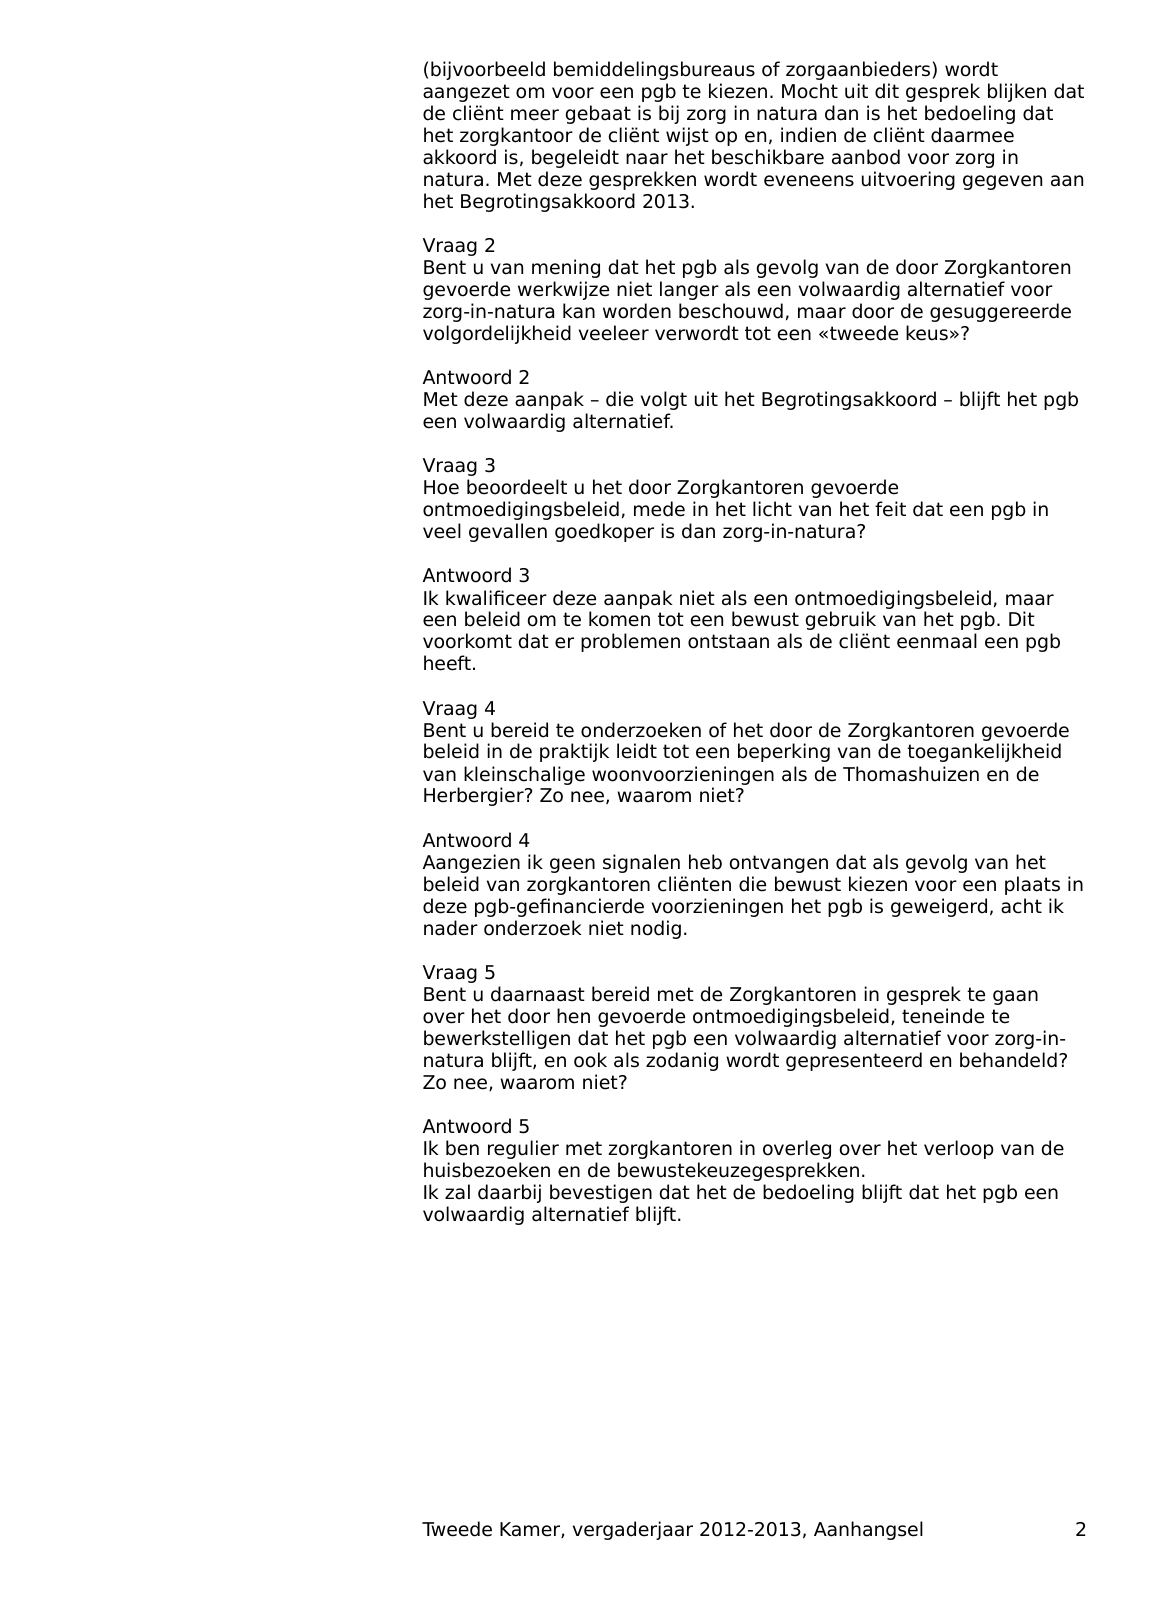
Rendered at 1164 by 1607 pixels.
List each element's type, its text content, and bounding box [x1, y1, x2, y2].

text Vraag 4 [422, 697, 1087, 719]
text Antwoord 3 [422, 565, 1087, 587]
text (bijvoorbeeld bemiddelingsbureaus of zorgaanbieders) wordt aangezet om voor een pgb te kiezen. Mocht uit dit gesprek blijken dat de cliënt meer gebaat is bij zorg in natura dan is het bedoeling dat het zorgkantoor de cliënt wijst op en, indien de cliënt daarmee akkoord is, begeleidt naar het beschikbare aanbod voor zorg in natura. Met deze gesprekken wordt eveneens uitvoering gegeven aan het Begrotingsakkoord 2013. [422, 59, 1087, 213]
text Vraag 5 [422, 962, 1087, 984]
text Ik zal daarbij bevestigen dat het de bedoeling blijft dat het pgb een volwaardig alternatief blijft. [422, 1182, 1087, 1226]
text Vraag 3 [422, 455, 1087, 477]
text Met deze aanpak – die volgt uit het Begrotingsakkoord – blijft het pgb een volwaardig alternatief. [422, 389, 1087, 433]
text Hoe beoordeelt u het door Zorgkantoren gevoerde ontmoedigingsbeleid, mede in het licht van het feit dat een pgb in veel gevallen goedkoper is dan zorg-in-natura? [422, 477, 1087, 543]
text Bent u daarnaast bereid met de Zorgkantoren in gesprek te gaan over het door hen gevoerde ontmoedigingsbeleid, teneinde te bewerkstelligen dat het pgb een volwaardig alternatief voor zorg-in-natura blijft, en ook als zodanig wordt gepresenteerd en behandeld? Zo nee, waarom niet? [422, 984, 1087, 1093]
text Aangezien ik geen signalen heb ontvangen dat als gevolg van het beleid van zorgkantoren cliënten die bewust kiezen voor een plaats in deze pgb-gefinancierde voorzieningen het pgb is geweigerd, acht ik nader onderzoek niet nodig. [422, 852, 1087, 939]
text Antwoord 5 [422, 1116, 1087, 1138]
text Ik kwalificeer deze aanpak niet als een ontmoedigingsbeleid, maar een beleid om te komen tot een bewust gebruik van het pgb. Dit voorkomt dat er problemen ontstaan als de cliënt eenmaal een pgb heeft. [422, 587, 1087, 675]
text Bent u van mening dat het pgb als gevolg van de door Zorgkantoren gevoerde werkwijze niet langer als een volwaardig alternatief voor zorg-in-natura kan worden beschouwd, maar door de gesuggereerde volgordelijkheid veeleer verwordt tot een «tweede keus»? [422, 257, 1087, 345]
text Bent u bereid te onderzoeken of het door de Zorgkantoren gevoerde beleid in de praktijk leidt tot een beperking van de toegankelijkheid van kleinschalige woonvoorzieningen als de Thomashuizen en de Herbergier? Zo nee, waarom niet? [422, 719, 1087, 807]
text Ik ben regulier met zorgkantoren in overleg over het verloop van de huisbezoeken en de bewustekeuzegesprekken. [422, 1138, 1087, 1182]
text Vraag 2 [422, 235, 1087, 257]
text Antwoord 4 [422, 829, 1087, 852]
text Antwoord 2 [422, 367, 1087, 389]
